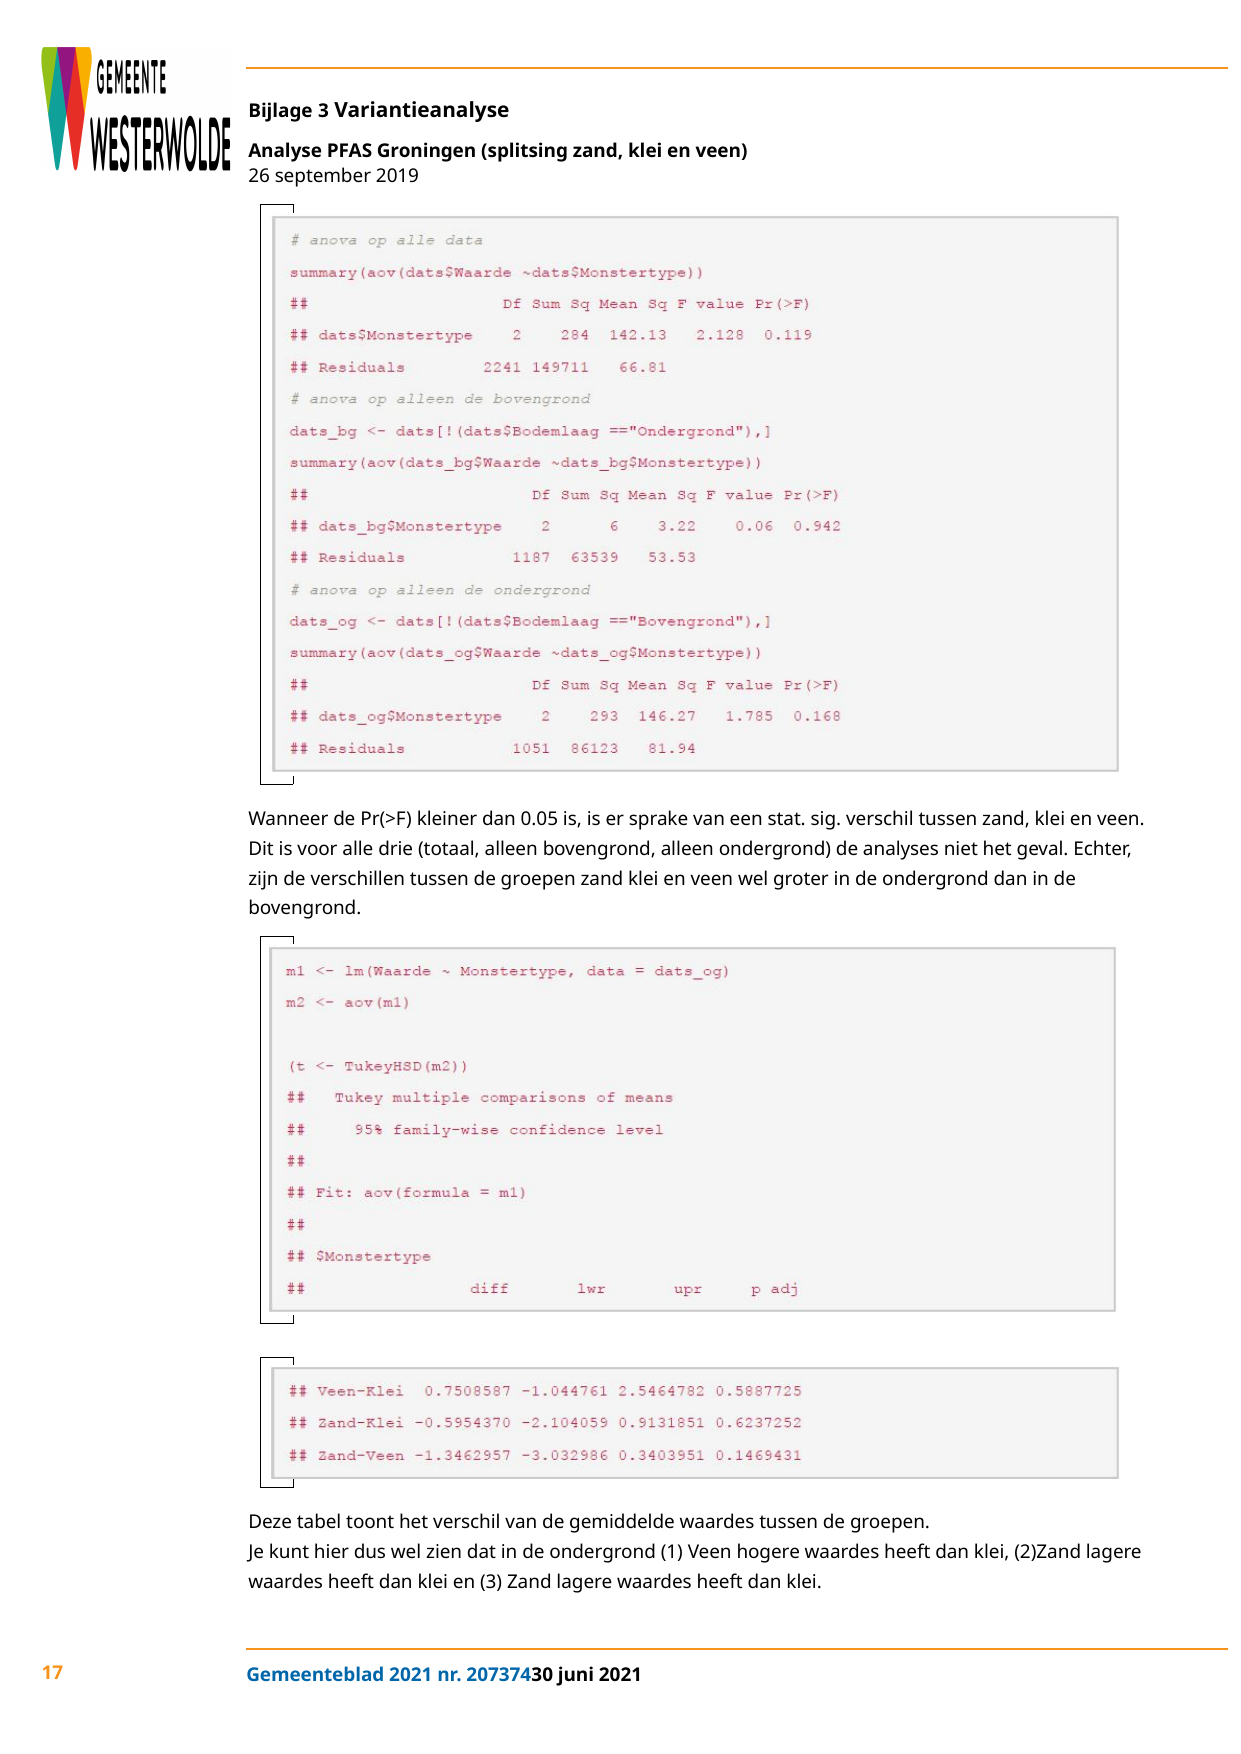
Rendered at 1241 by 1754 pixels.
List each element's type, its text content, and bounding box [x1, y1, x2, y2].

text Analyse PFAS Groningen (splitsing zand, klei en veen) [248, 137, 1152, 163]
text Deze tabel toont het verschil van de gemiddelde waardes tussen de groepen. [248, 1509, 1152, 1534]
picture [268, 213, 1124, 776]
text Je kunt hier dus wel zien dat in de ondergrond (1) Veen hogere waardes heeft dan klei, (2)Zand lagere waardes heeft dan klei en (3) Zand lagere waardes heeft dan klei. [248, 1538, 1152, 1593]
text 26 september 2019 [248, 163, 1152, 188]
text Wanneer de Pr(>F) kleiner dan 0.05 is, is er sprake van een stat. sig. verschil tussen zand, klei en veen. [248, 806, 1152, 831]
picture [268, 1365, 1123, 1479]
text Bijlage 3 Variantieanalyse [248, 95, 1152, 123]
picture [41, 47, 231, 172]
text Dit is voor alle drie (totaal, alleen bovengrond, alleen ondergrond) de analyses niet het geval. Echter, zijn de verschillen tussen de groepen zand klei en veen wel groter in de ondergrond dan in de bovengrond. [248, 835, 1152, 920]
picture [268, 944, 1119, 1315]
